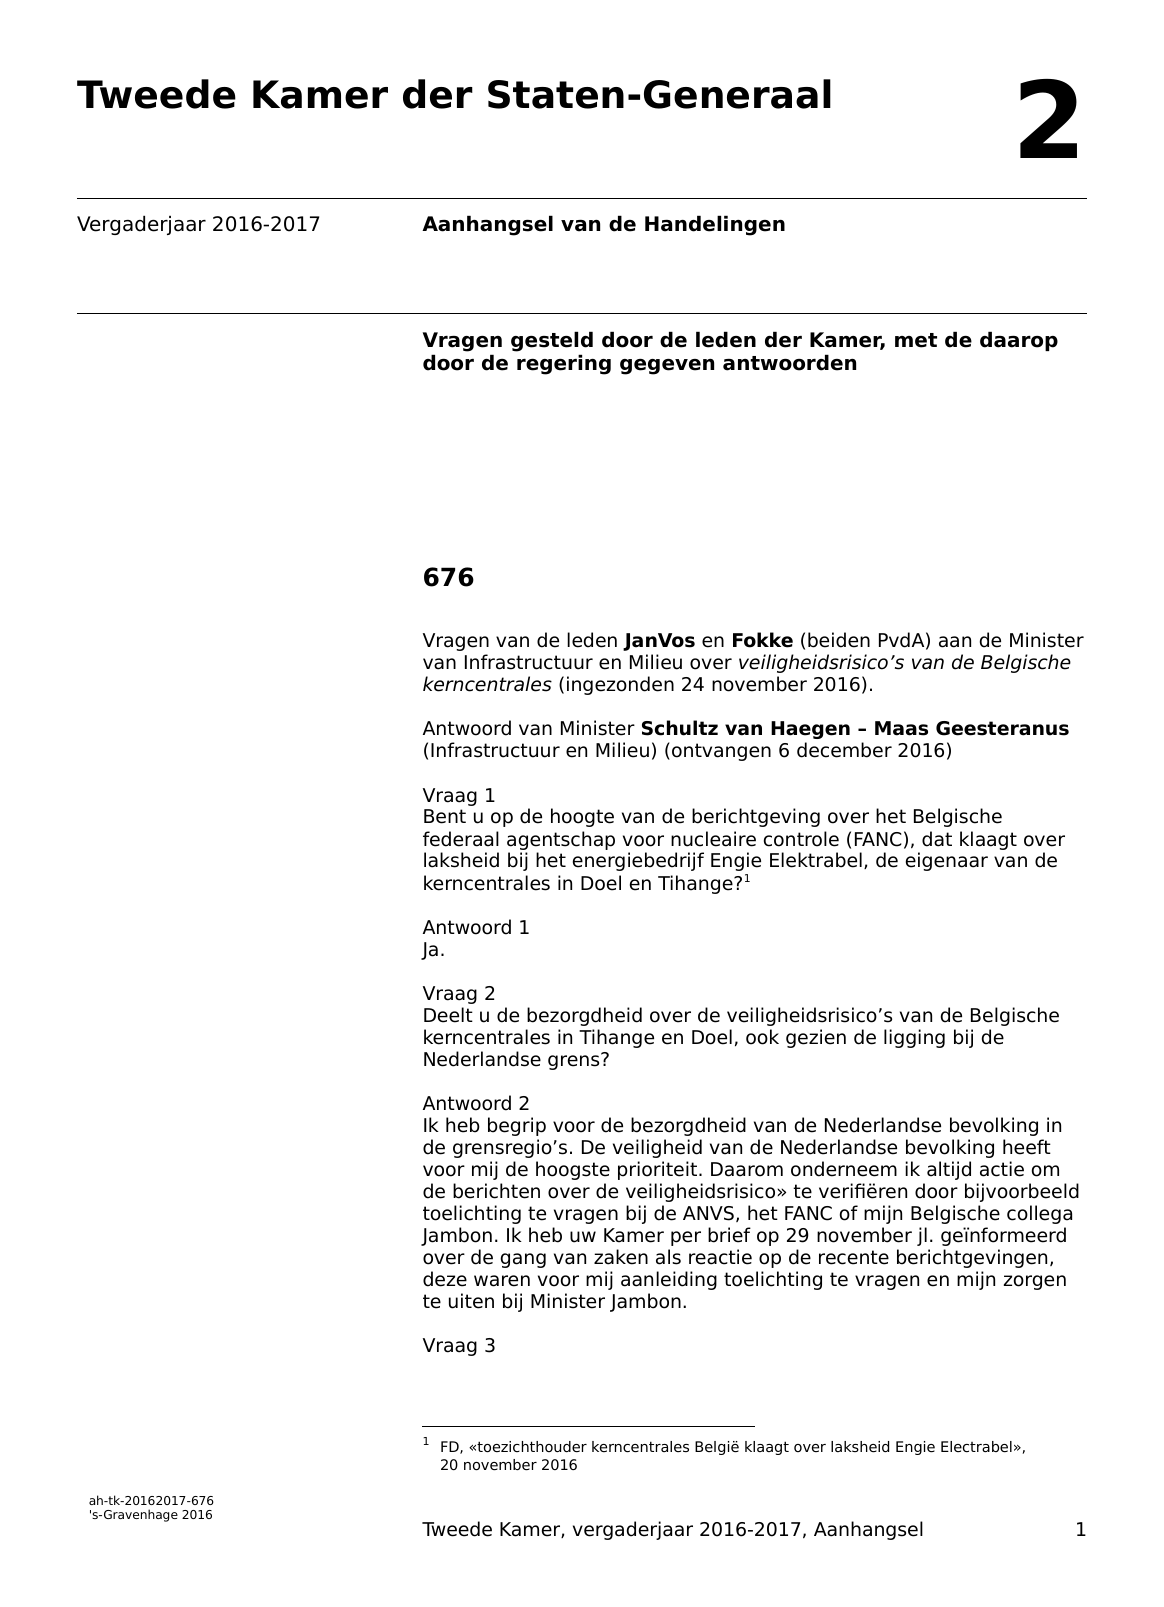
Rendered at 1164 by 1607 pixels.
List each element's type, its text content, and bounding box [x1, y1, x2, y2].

text Bent u op de hoogte van de berichtgeving over het Belgische federaal agentschap voor nucleaire controle (FANC), dat klaagt over laksheid bij het energiebedrijf Engie Elektrabel, de eigenaar van de kerncentrales in Doel en Tihange? [422, 806, 1087, 894]
text Vraag 3 [422, 1335, 1087, 1357]
text Ja. [422, 938, 1087, 961]
table_cell Vragen gesteld door de leden der Kamer, met de daarop door de regering gegeven antwoorden [422, 314, 1087, 375]
text FD, «toezichthouder kerncentrales België klaagt over laksheid Engie Electrabel», 20 november 2016 [422, 1435, 1087, 1474]
text Antwoord 2 [422, 1093, 1087, 1115]
text Vraag 1 [422, 784, 1087, 806]
table_header Tweede Kamer der Staten-Generaal [77, 59, 886, 198]
table_cell [77, 314, 422, 375]
table_cell Vergaderjaar 2016-2017 [77, 199, 422, 313]
text 676 [422, 563, 1087, 592]
text Vraag 2 [422, 983, 1087, 1005]
table_cell Aanhangsel van de Handelingen [422, 199, 1087, 313]
text Antwoord van Minister Schultz van Haegen – Maas Geesteranus (Infrastructuur en Milieu) (ontvangen 6 december 2016) [422, 718, 1087, 762]
text Antwoord 1 [422, 917, 1087, 938]
text Vragen van de leden JanVos en Fokke (beiden PvdA) aan de Minister van Infrastructuur en Milieu over veiligheidsrisico’s van de Belgische kerncentrales (ingezonden 24 november 2016). [422, 630, 1087, 696]
table_header 2 [886, 59, 1087, 198]
text Deelt u de bezorgdheid over de veiligheidsrisico’s van de Belgische kerncentrales in Tihange en Doel, ook gezien de ligging bij de Nederlandse grens? [422, 1005, 1087, 1071]
text ah-tk-20162017-676 [88, 1494, 323, 1508]
text 's-Gravenhage 2016 [88, 1508, 323, 1522]
text Ik heb begrip voor de bezorgdheid van de Nederlandse bevolking in de grensregio’s. De veiligheid van de Nederlandse bevolking heeft voor mij de hoogste prioriteit. Daarom onderneem ik altijd actie om de berichten over de veiligheidsrisico» te verifiëren door bijvoorbeeld toelichting te vragen bij de ANVS, het FANC of mijn Belgische collega Jambon. Ik heb uw Kamer per brief op 29 november jl. geïnformeerd over de gang van zaken als reactie op de recente berichtgevingen, deze waren voor mij aanleiding toelichting te vragen en mijn zorgen te uiten bij Minister Jambon. [422, 1115, 1087, 1313]
